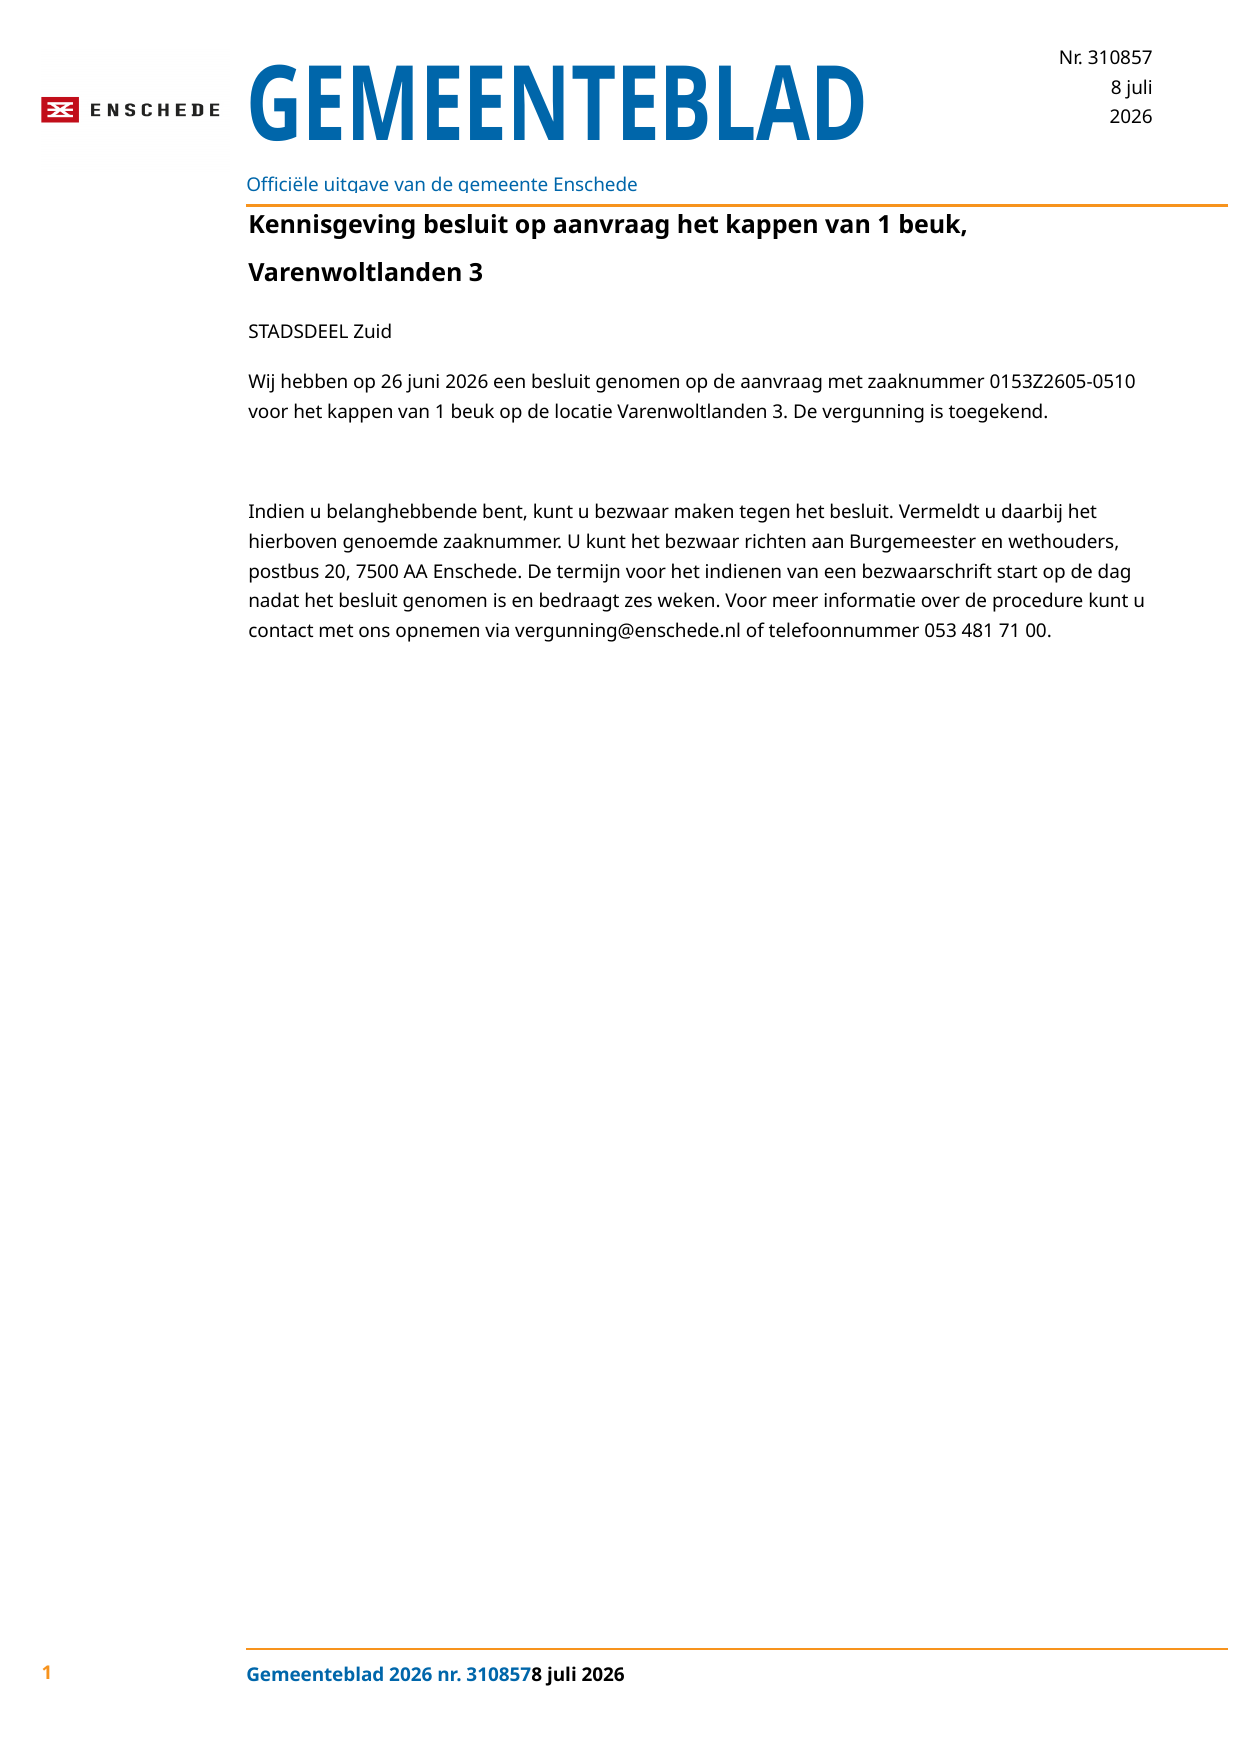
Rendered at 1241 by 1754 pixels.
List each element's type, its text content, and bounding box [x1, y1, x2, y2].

text Kennisgeving besluit op aanvraag het kappen van 1 beuk, Varenwoltlanden 3 [248, 207, 1152, 288]
text STADSDEEL Zuid [248, 318, 1152, 344]
picture [41, 47, 231, 172]
text Indien u belanghebbende bent, kunt u bezwaar maken tegen het besluit. Vermeldt u daarbij het hierboven genoemde zaaknummer. U kunt het bezwaar richten aan Burgemeester en wethouders, postbus 20, 7500 AA Enschede. De termijn voor het indienen van een bezwaarschrift start op de dag nadat het besluit genomen is en bedraagt zes weken. Voor meer informatie over de procedure kunt u contact met ons opnemen via vergunning@enschede.nl of telefoonnummer 053 481 71 00. [248, 499, 1152, 643]
text Wij hebben op 26 juni 2026 een besluit genomen op de aanvraag met zaaknummer 0153Z2605-0510 voor het kappen van 1 beuk op de locatie Varenwoltlanden 3. De vergunning is toegekend. [248, 368, 1152, 424]
